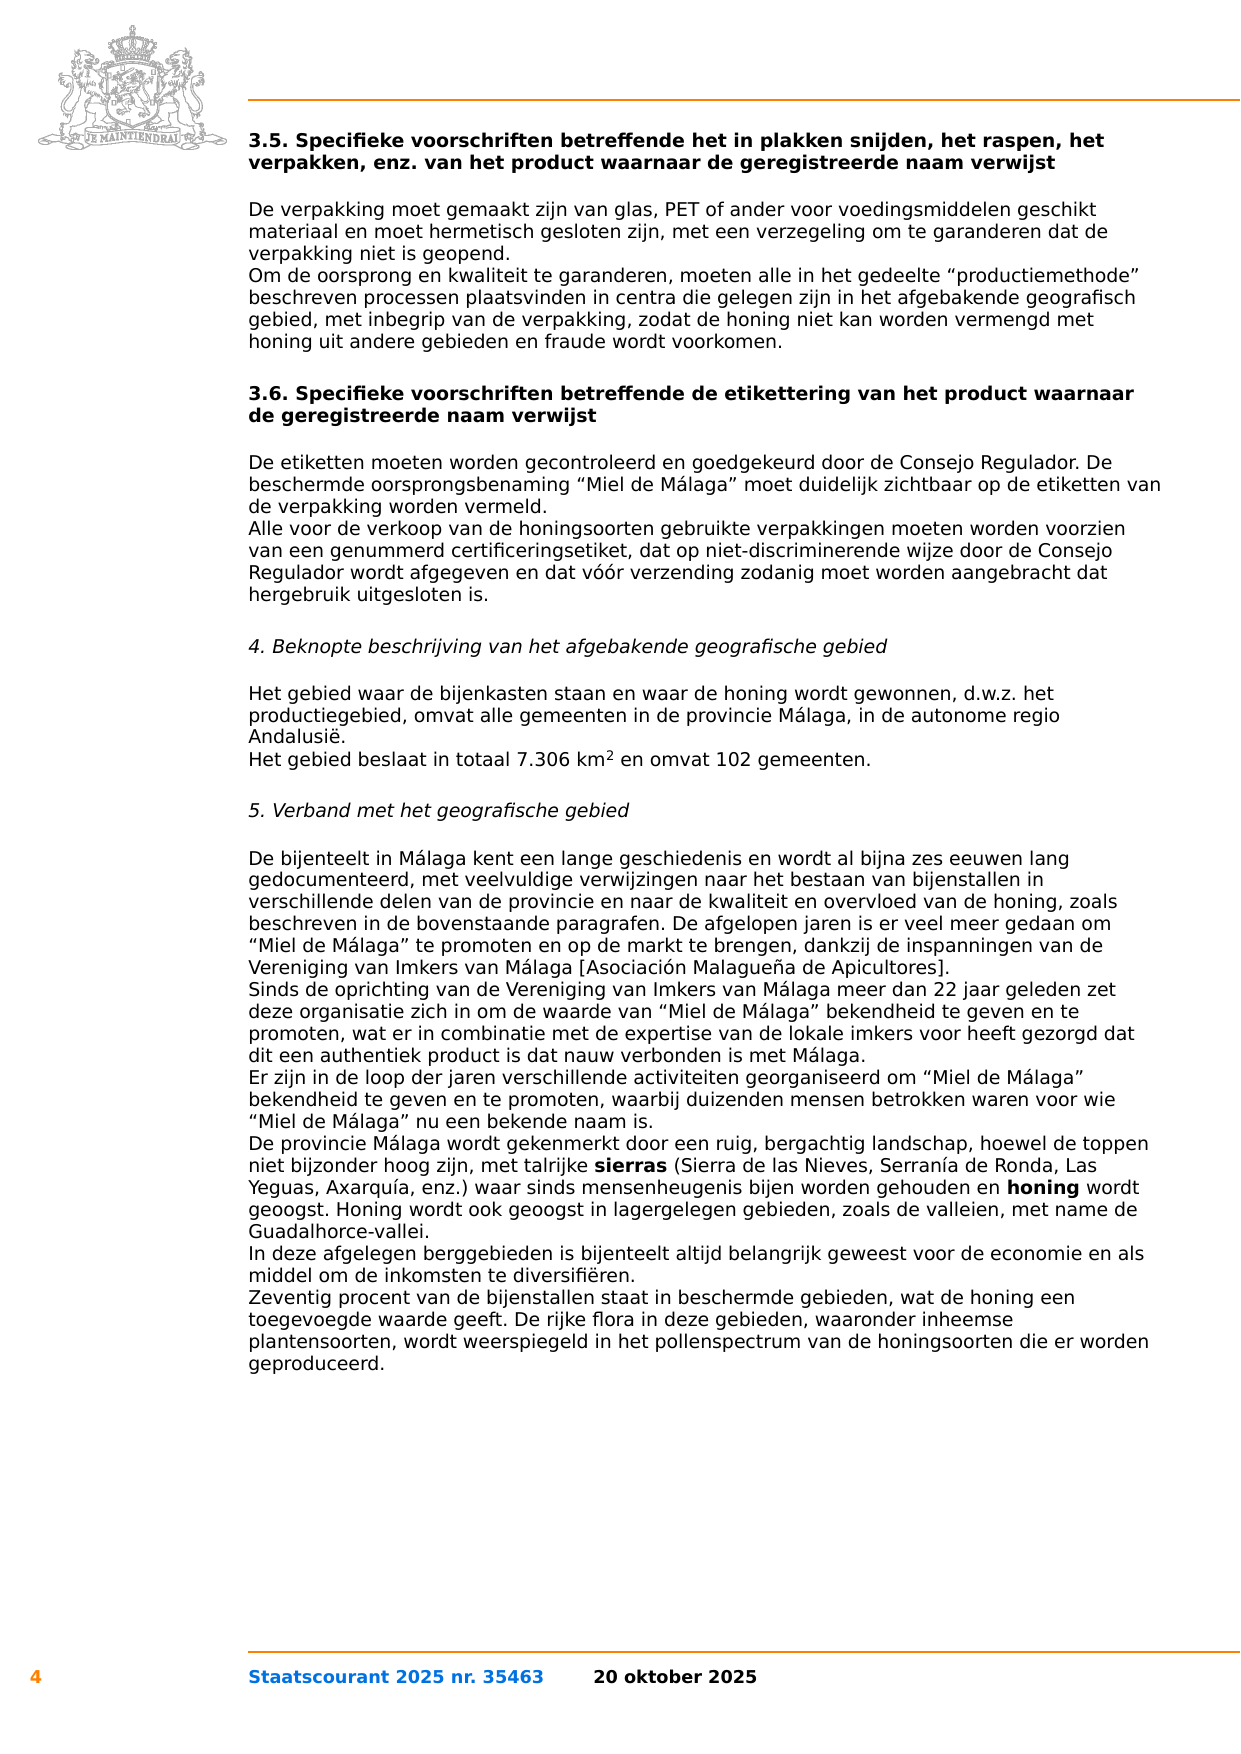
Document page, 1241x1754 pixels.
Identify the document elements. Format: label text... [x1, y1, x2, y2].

text De verpakking moet gemaakt zijn van glas, PET of ander voor voedingsmiddelen geschikt materiaal en moet hermetisch gesloten zijn, met een verzegeling om te garanderen dat de verpakking niet is geopend. [248, 199, 1163, 265]
text Het gebied waar de bijenkasten staan en waar de honing wordt gewonnen, d.w.z. het productiegebied, omvat alle gemeenten in de provincie Málaga, in de autonome regio Andalusië. [248, 682, 1163, 748]
text De etiketten moeten worden gecontroleerd en goedgekeurd door de Consejo Regulador. De beschermde oorsprongsbenaming “Miel de Málaga” moet duidelijk zichtbaar op de etiketten van de verpakking worden vermeld. [248, 452, 1163, 518]
text Het gebied beslaat in totaal 7.306 km2 en omvat 102 gemeenten. [248, 748, 1163, 770]
subtitle 3.6. Specifieke voorschriften betreffende de etikettering van het product waarnaar de geregistreerde naam verwijst [248, 383, 1163, 427]
text Er zijn in de loop der jaren verschillende activiteiten georganiseerd om “Miel de Málaga” bekendheid te geven en te promoten, waarbij duizenden mensen betrokken waren voor wie “Miel de Málaga” nu een bekende naam is. [248, 1067, 1163, 1133]
text Om de oorsprong en kwaliteit te garanderen, moeten alle in het gedeelte “productiemethode” beschreven processen plaatsvinden in centra die gelegen zijn in het afgebakende geografisch gebied, met inbegrip van de verpakking, zodat de honing niet kan worden vermengd met honing uit andere gebieden en fraude wordt voorkomen. [248, 265, 1163, 353]
text De provincie Málaga wordt gekenmerkt door een ruig, bergachtig landschap, hoewel de toppen niet bijzonder hoog zijn, met talrijke sierras (Sierra de las Nieves, Serranía de Ronda, Las Yeguas, Axarquía, enz.) waar sinds mensenheugenis bijen worden gehouden en honing wordt geoogst. Honing wordt ook geoogst in lagergelegen gebieden, zoals de valleien, met name de Guadalhorce-vallei. [248, 1133, 1163, 1243]
text De bijenteelt in Málaga kent een lange geschiedenis en wordt al bijna zes eeuwen lang gedocumenteerd, met veelvuldige verwijzingen naar het bestaan van bijenstallen in verschillende delen van de provincie en naar de kwaliteit en overvloed van de honing, zoals beschreven in de bovenstaande paragrafen. De afgelopen jaren is er veel meer gedaan om “Miel de Málaga” te promoten en op de markt te brengen, dankzij de inspanningen van de Vereniging van Imkers van Málaga [Asociación Malagueña de Apicultores]. [248, 847, 1163, 979]
text Alle voor de verkoop van de honingsoorten gebruikte verpakkingen moeten worden voorzien van een genummerd certificeringsetiket, dat op niet-discriminerende wijze door de Consejo Regulador wordt afgegeven en dat vóór verzending zodanig moet worden aangebracht dat hergebruik uitgesloten is. [248, 518, 1163, 606]
subtitle 3.5. Specifieke voorschriften betreffende het in plakken snijden, het raspen, het verpakken, enz. van het product waarnaar de geregistreerde naam verwijst [248, 130, 1163, 174]
text Zeventig procent van de bijenstallen staat in beschermde gebieden, wat de honing een toegevoegde waarde geeft. De rijke flora in deze gebieden, waaronder inheemse plantensoorten, wordt weerspiegeld in het pollenspectrum van de honingsoorten die er worden geproduceerd. [248, 1287, 1163, 1375]
text In deze afgelegen berggebieden is bijenteelt altijd belangrijk geweest voor de economie en als middel om de inkomsten te diversifiëren. [248, 1243, 1163, 1287]
text Sinds de oprichting van de Vereniging van Imkers van Málaga meer dan 22 jaar geleden zet deze organisatie zich in om de waarde van “Miel de Málaga” bekendheid te geven en te promoten, wat er in combinatie met de expertise van de lokale imkers voor heeft gezorgd dat dit een authentiek product is dat nauw verbonden is met Málaga. [248, 979, 1163, 1067]
subtitle 5. Verband met het geografische gebied [248, 800, 1163, 822]
subtitle 4. Beknopte beschrijving van het afgebakende geografische gebied [248, 636, 1163, 657]
picture [38, 25, 227, 150]
